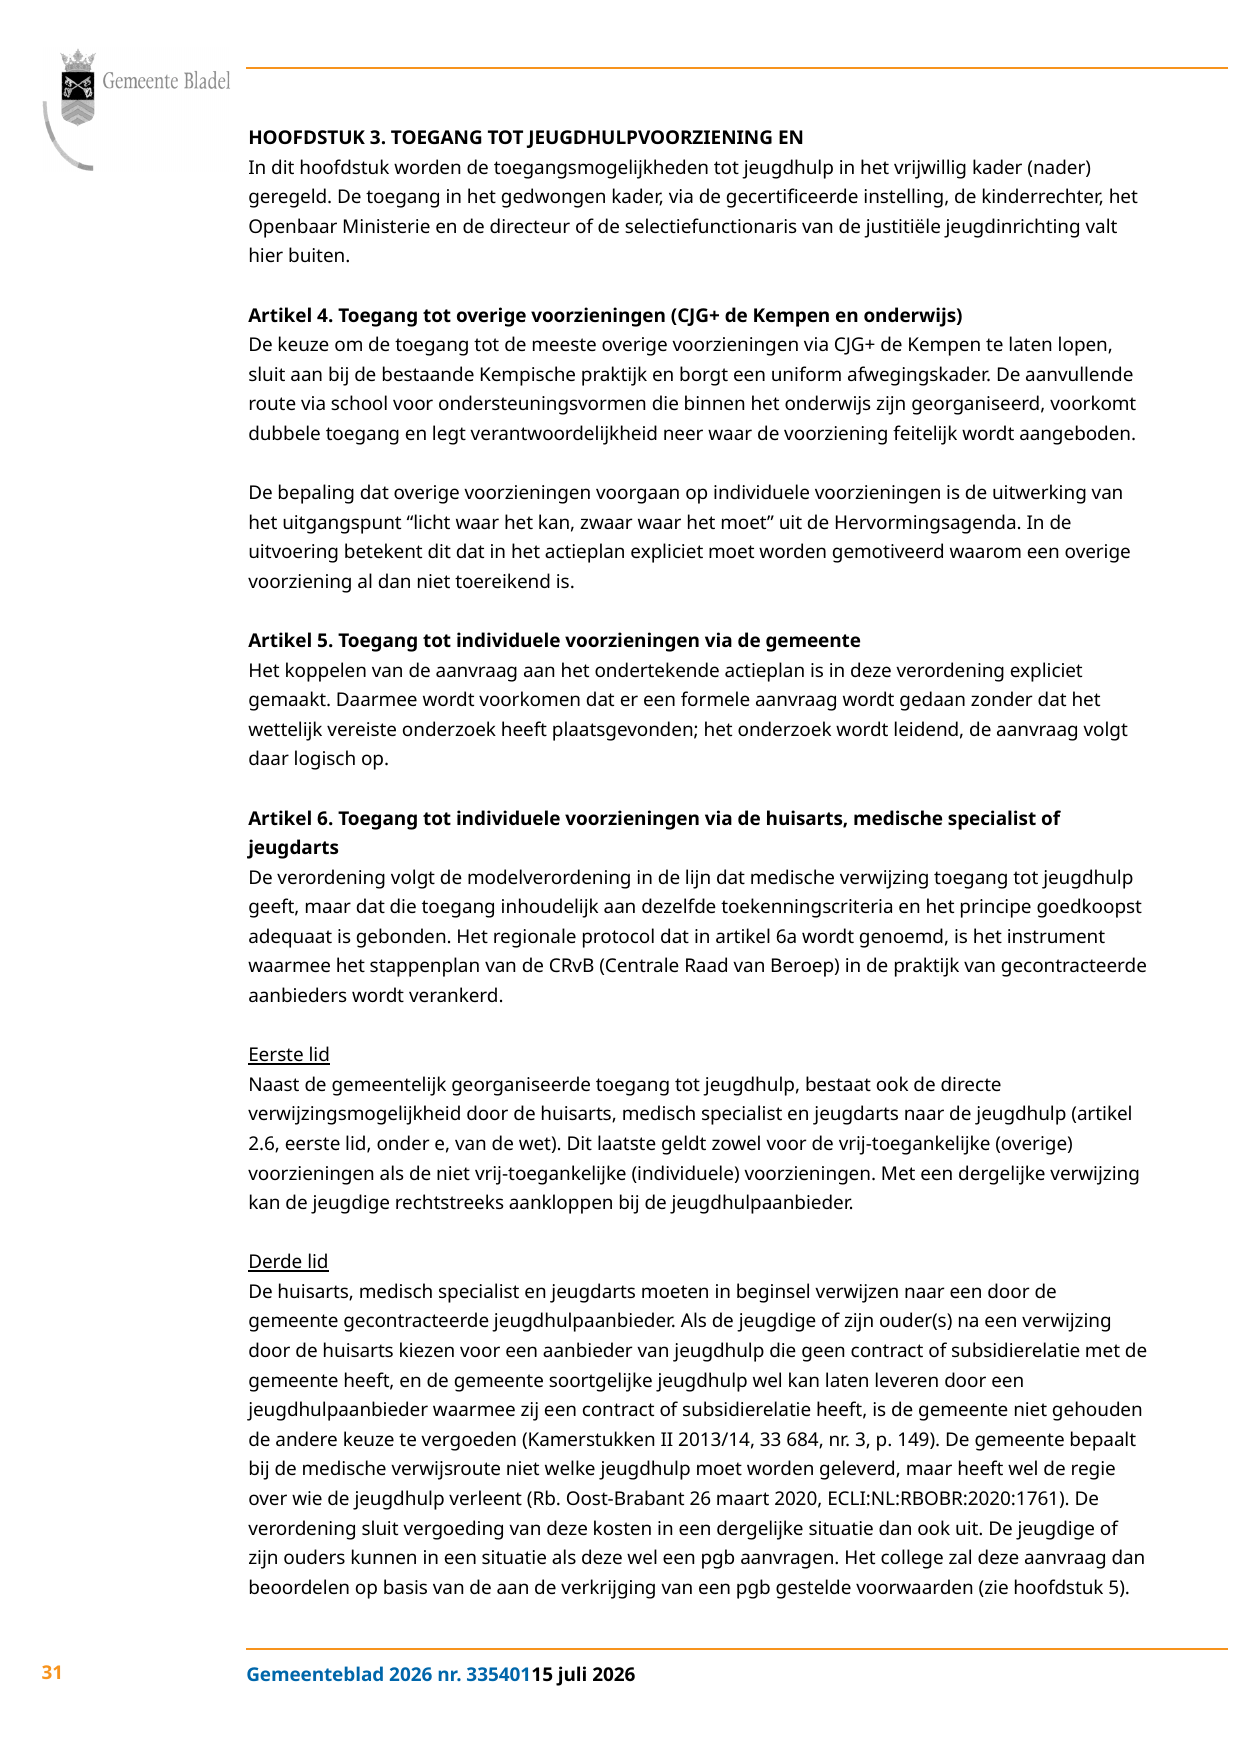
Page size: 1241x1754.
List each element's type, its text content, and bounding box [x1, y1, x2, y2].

text Artikel 6. Toegang tot individuele voorzieningen via de huisarts, medische specialist of jeugdarts [248, 805, 1152, 860]
text Het koppelen van de aanvraag aan het ondertekende actieplan is in deze verordening expliciet gemaakt. Daarmee wordt voorkomen dat er een formele aanvraag wordt gedaan zonder dat het wettelijk vereiste onderzoek heeft plaatsgevonden; het onderzoek wordt leidend, de aanvraag volgt daar logisch op. [248, 657, 1152, 771]
text Artikel 5. Toegang tot individuele voorzieningen via de gemeente [248, 627, 1152, 653]
text Artikel 4. Toegang tot overige voorzieningen (CJG+ de Kempen en onderwijs) [248, 302, 1152, 328]
text Derde lid [248, 1248, 1152, 1274]
text In dit hoofdstuk worden de toegangsmogelijkheden tot jeugdhulp in het vrijwillig kader (nader) geregeld. De toegang in het gedwongen kader, via de gecertificeerde instelling, de kinderrechter, het Openbaar Ministerie en de directeur of de selectiefunctionaris van de justitiële jeugdinrichting valt hier buiten. [248, 154, 1152, 268]
text De huisarts, medisch specialist en jeugdarts moeten in beginsel verwijzen naar een door de gemeente gecontracteerde jeugdhulpaanbieder. Als de jeugdige of zijn ouder(s) na een verwijzing door de huisarts kiezen voor een aanbieder van jeugdhulp die geen contract of subsidierelatie met de gemeente heeft, en de gemeente soortgelijke jeugdhulp wel kan laten leveren door een jeugdhulpaanbieder waarmee zij een contract of subsidierelatie heeft, is de gemeente niet gehouden de andere keuze te vergoeden (Kamerstukken II 2013/14, 33 684, nr. 3, p. 149). De gemeente bepaalt bij de medische verwijsroute niet welke jeugdhulp moet worden geleverd, maar heeft wel de regie over wie de jeugdhulp verleent (Rb. Oost-Brabant 26 maart 2020, ECLI:NL:RBOBR:2020:1761). De verordening sluit vergoeding van deze kosten in een dergelijke situatie dan ook uit. De jeugdige of zijn ouders kunnen in een situatie als deze wel een pgb aanvragen. Het college zal deze aanvraag dan beoordelen op basis van de aan de verkrijging van een pgb gestelde voorwaarden (zie hoofdstuk 5). [248, 1278, 1152, 1600]
text Eerste lid [248, 1041, 1152, 1067]
text De verordening volgt de modelverordening in de lijn dat medische verwijzing toegang tot jeugdhulp geeft, maar dat die toegang inhoudelijk aan dezelfde toekenningscriteria en het principe goedkoopst adequaat is gebonden. Het regionale protocol dat in artikel 6a wordt genoemd, is het instrument waarmee het stappenplan van de CRvB (Centrale Raad van Beroep) in de praktijk van gecontracteerde aanbieders wordt verankerd. [248, 864, 1152, 1008]
text Naast de gemeentelijk georganiseerde toegang tot jeugdhulp, bestaat ook de directe verwijzingsmogelijkheid door de huisarts, medisch specialist en jeugdarts naar de jeugdhulp (artikel 2.6, eerste lid, onder e, van de wet). Dit laatste geldt zowel voor de vrij-toegankelijke (overige) voorzieningen als de niet vrij-toegankelijke (individuele) voorzieningen. Met een dergelijke verwijzing kan de jeugdige rechtstreeks aankloppen bij de jeugdhulpaanbieder. [248, 1071, 1152, 1215]
picture [41, 47, 231, 172]
text HOOFDSTUK 3. TOEGANG TOT JEUGDHULPVOORZIENING EN [248, 124, 1152, 150]
text De keuze om de toegang tot de meeste overige voorzieningen via CJG+ de Kempen te laten lopen, sluit aan bij de bestaande Kempische praktijk en borgt een uniform afwegingskader. De aanvullende route via school voor ondersteuningsvormen die binnen het onderwijs zijn georganiseerd, voorkomt dubbele toegang en legt verantwoordelijkheid neer waar de voorziening feitelijk wordt aangeboden. [248, 331, 1152, 446]
text De bepaling dat overige voorzieningen voorgaan op individuele voorzieningen is de uitwerking van het uitgangspunt “licht waar het kan, zwaar waar het moet” uit de Hervormingsagenda. In de uitvoering betekent dit dat in het actieplan expliciet moet worden gemotiveerd waarom een overige voorziening al dan niet toereikend is. [248, 479, 1152, 594]
